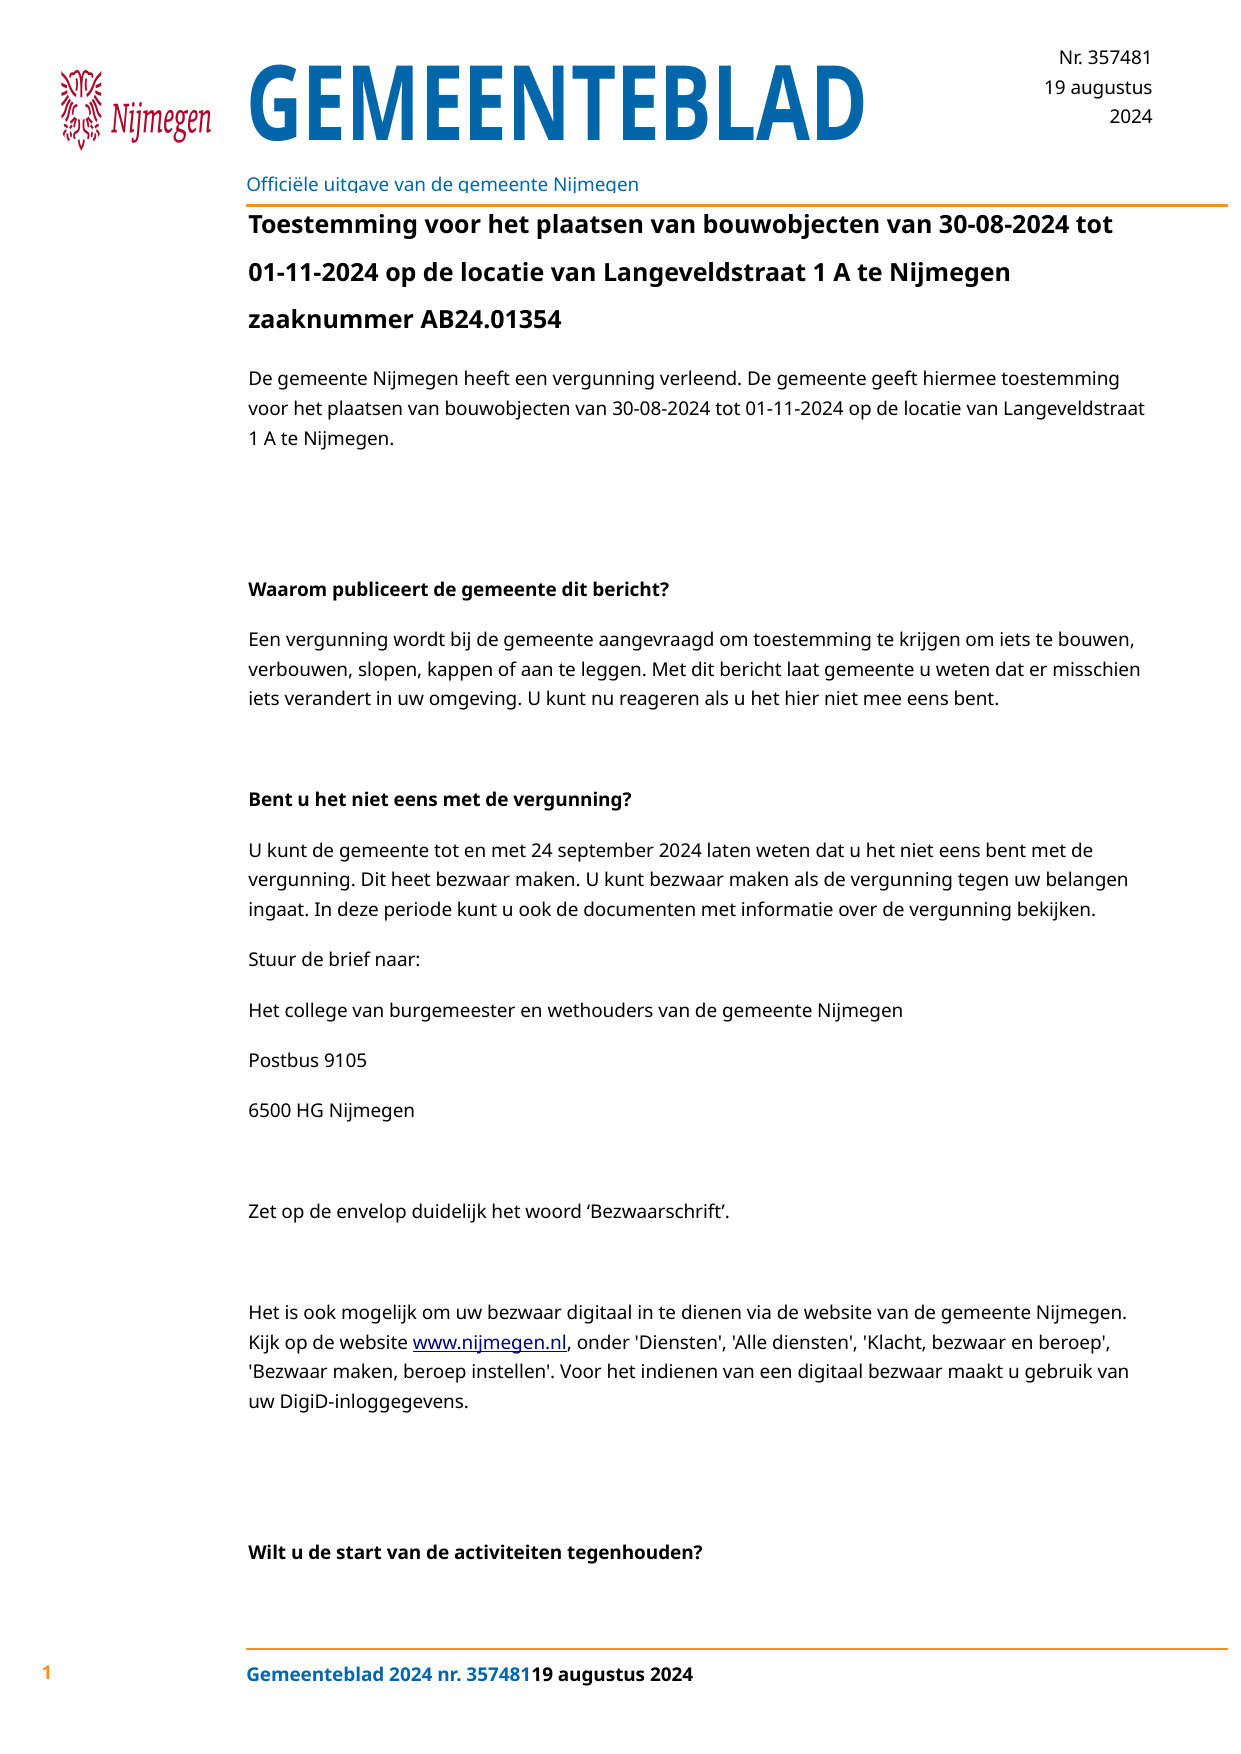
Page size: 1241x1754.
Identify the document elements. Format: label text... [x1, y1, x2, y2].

text Postbus 9105 [248, 1047, 1152, 1073]
text Een vergunning wordt bij de gemeente aangevraagd om toestemming te krijgen om iets te bouwen, verbouwen, slopen, kappen of aan te leggen. Met dit bericht laat gemeente u weten dat er misschien iets verandert in uw omgeving. U kunt nu reageren als u het hier niet mee eens bent. [248, 626, 1152, 711]
text Toestemming voor het plaatsen van bouwobjecten van 30-08-2024 tot 01-11-2024 op de locatie van Langeveldstraat 1 A te Nijmegen zaaknummer AB24.01354 [248, 207, 1152, 336]
picture [41, 47, 231, 172]
text Het is ook mogelijk om uw bezwaar digitaal in te dienen via de website van de gemeente Nijmegen. Kijk op de website www.nijmegen.nl, onder 'Diensten', 'Alle diensten', 'Klacht, bezwaar en beroep', 'Bezwaar maken, beroep instellen'. Voor het indienen van een digitaal bezwaar maakt u gebruik van uw DigiD-inloggegevens. [248, 1299, 1152, 1414]
text Bent u het niet eens met de vergunning? [248, 786, 1152, 812]
text De gemeente Nijmegen heeft een vergunning verleend. De gemeente geeft hiermee toestemming voor het plaatsen van bouwobjecten van 30-08-2024 tot 01-11-2024 op de locatie van Langeveldstraat 1 A te Nijmegen. [248, 366, 1152, 450]
text Waarom publiceert de gemeente dit bericht? [248, 576, 1152, 602]
text Stuur de brief naar: [248, 946, 1152, 972]
text Zet op de envelop duidelijk het woord ‘Bezwaarschrift’. [248, 1198, 1152, 1224]
text 6500 HG Nijmegen [248, 1098, 1152, 1123]
text Het college van burgemeester en wethouders van de gemeente Nijmegen [248, 997, 1152, 1022]
text U kunt de gemeente tot en met 24 september 2024 laten weten dat u het niet eens bent met de vergunning. Dit heet bezwaar maken. U kunt bezwaar maken als de vergunning tegen uw belangen ingaat. In deze periode kunt u ook de documenten met informatie over de vergunning bekijken. [248, 837, 1152, 922]
text Wilt u de start van de activiteiten tegenhouden? [248, 1539, 1152, 1565]
